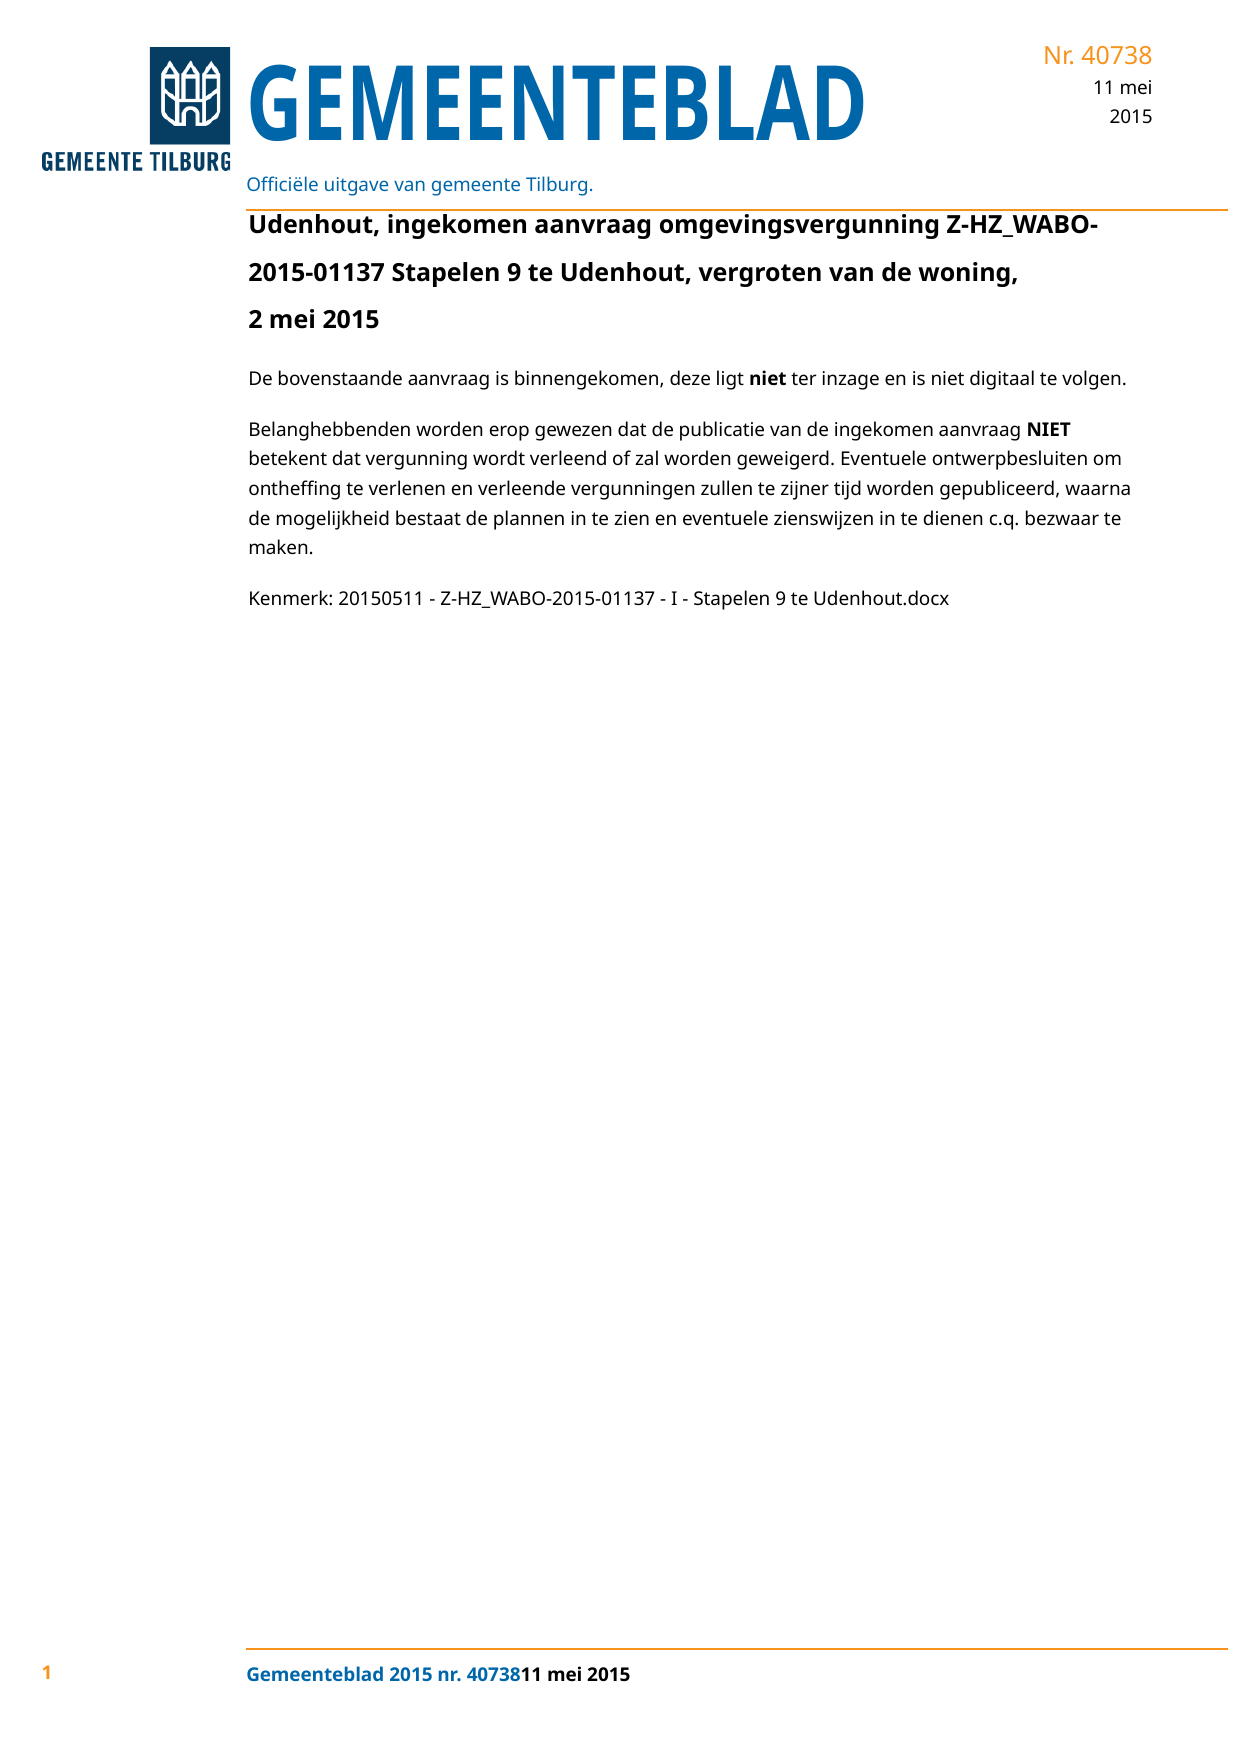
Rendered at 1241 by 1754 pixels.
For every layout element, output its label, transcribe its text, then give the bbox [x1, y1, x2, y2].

text Udenhout, ingekomen aanvraag omgevingsvergunning Z-HZ_WABO-2015-01137 Stapelen 9 te Udenhout, vergroten van de woning, 2 mei 2015 [248, 211, 1152, 336]
text De bovenstaande aanvraag is binnengekomen, deze ligt niet ter inzage en is niet digitaal te volgen. [248, 366, 1152, 391]
picture [41, 47, 231, 172]
text Belanghebbenden worden erop gewezen dat de publicatie van de ingekomen aanvraag NIET betekent dat vergunning wordt verleend of zal worden geweigerd. Eventuele ontwerpbesluiten om ontheffing te verlenen en verleende vergunningen zullen te zijner tijd worden gepubliceerd, waarna de mogelijkheid bestaat de plannen in te zien en eventuele zienswijzen in te dienen c.q. bezwaar te maken. [248, 416, 1152, 560]
text Kenmerk: 20150511 - Z-HZ_WABO-2015-01137 - I - Stapelen 9 te Udenhout.docx [248, 585, 1152, 610]
